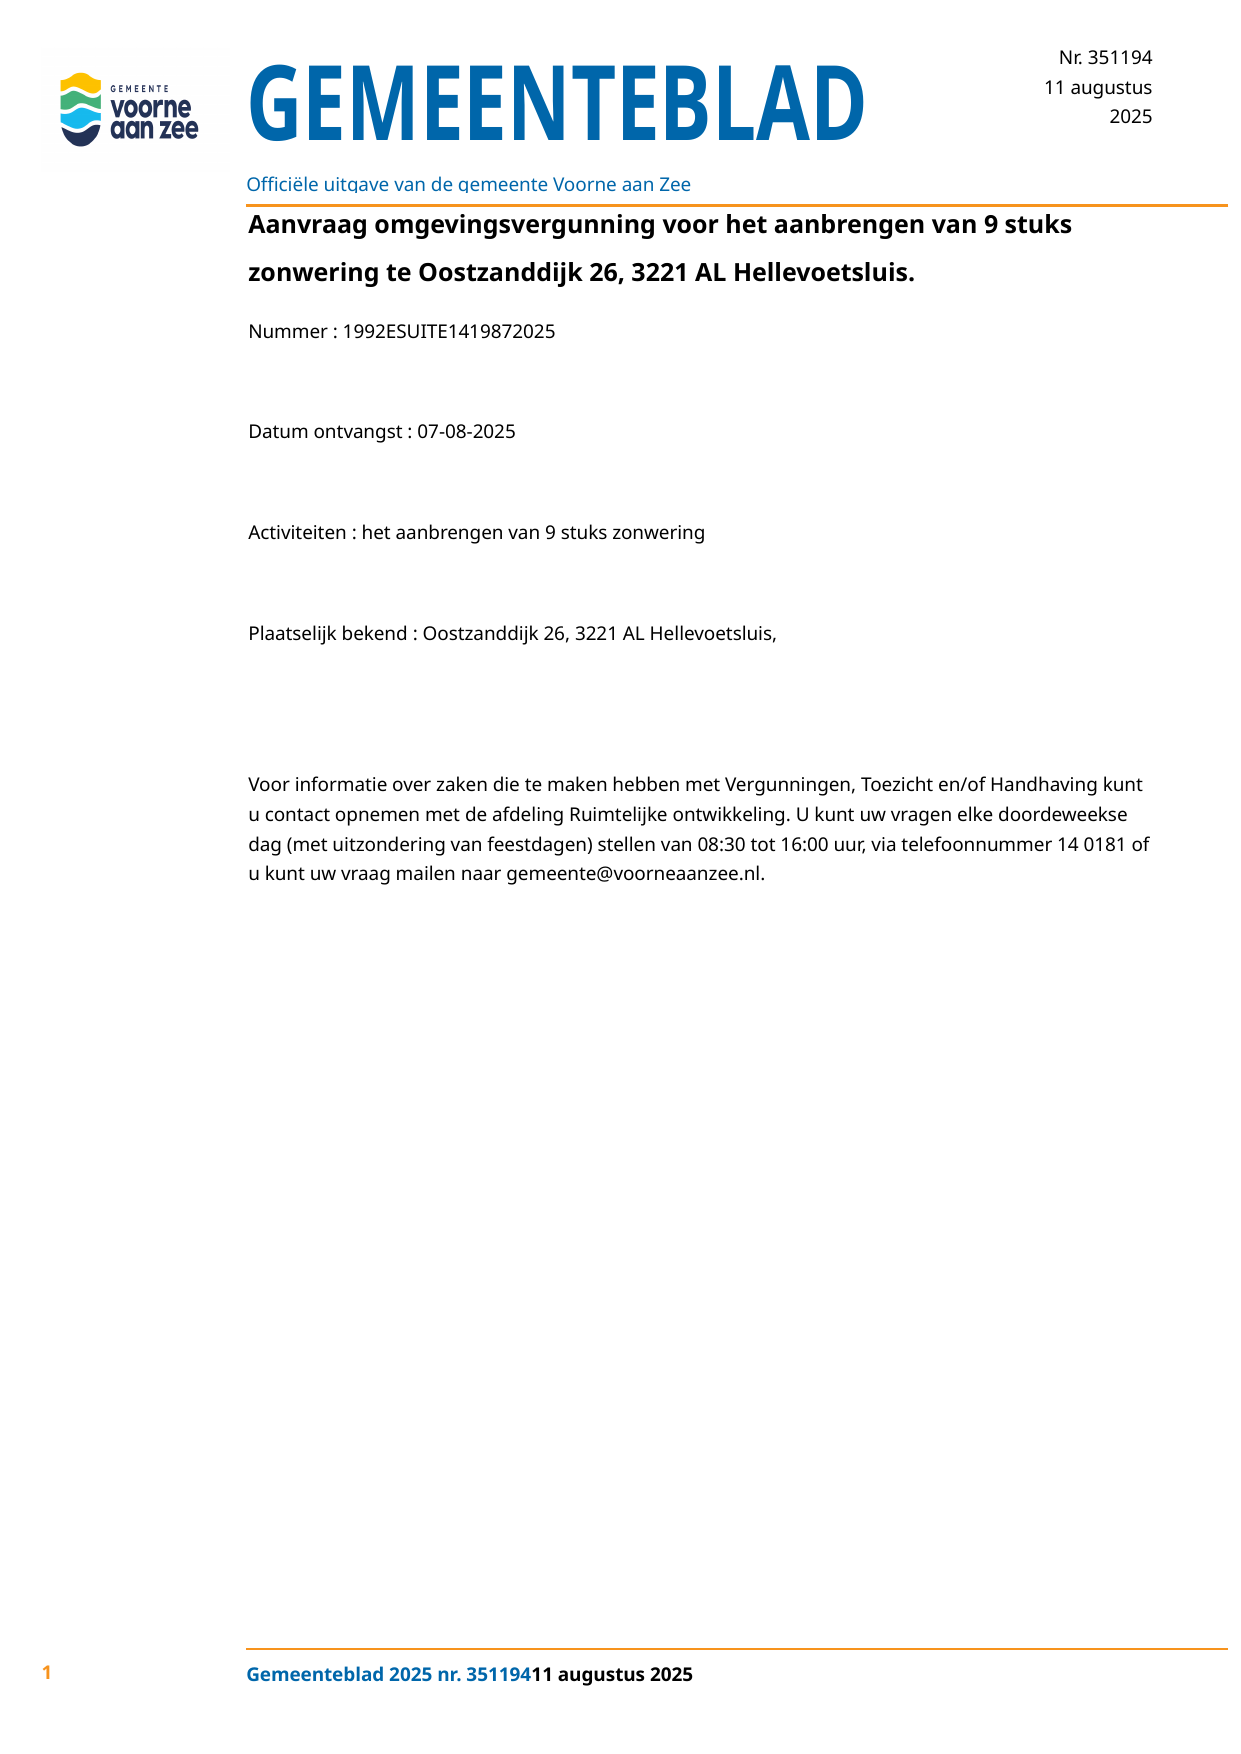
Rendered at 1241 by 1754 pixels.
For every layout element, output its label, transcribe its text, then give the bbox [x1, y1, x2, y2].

text Plaatselijk bekend : Oostzanddijk 26, 3221 AL Hellevoetsluis, [248, 620, 1152, 646]
text Voor informatie over zaken die te maken hebben met Vergunningen, Toezicht en/of Handhaving kunt u contact opnemen met de afdeling Ruimtelijke ontwikkeling. U kunt uw vragen elke doordeweekse dag (met uitzondering van feestdagen) stellen van 08:30 tot 16:00 uur, via telefoonnummer 14 0181 of u kunt uw vraag mailen naar gemeente@voorneaanzee.nl. [248, 772, 1152, 886]
text Datum ontvangst : 07-08-2025 [248, 419, 1152, 444]
text Activiteiten : het aanbrengen van 9 stuks zonwering [248, 519, 1152, 545]
picture [41, 47, 231, 172]
text Nummer : 1992ESUITE1419872025 [248, 318, 1152, 344]
text Aanvraag omgevingsvergunning voor het aanbrengen van 9 stuks zonwering te Oostzanddijk 26, 3221 AL Hellevoetsluis. [248, 207, 1152, 288]
